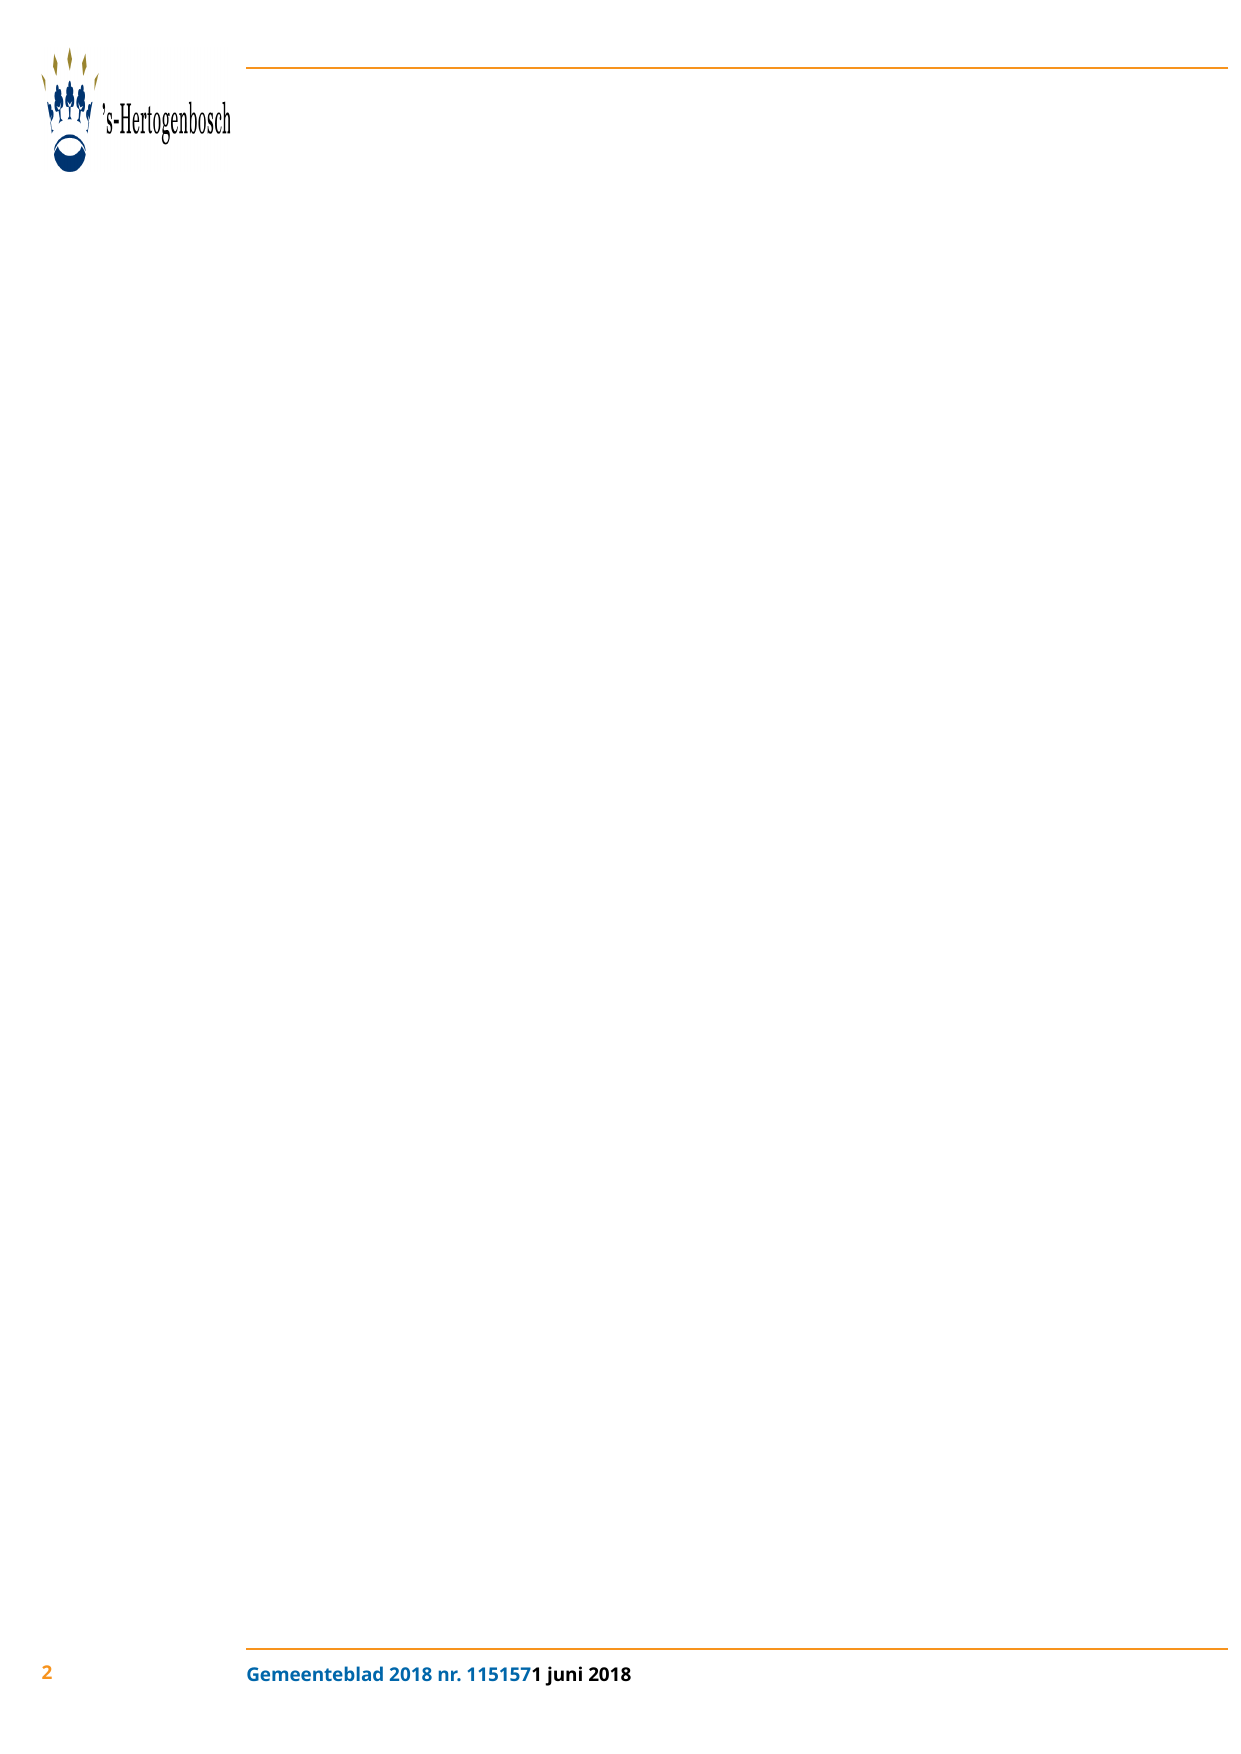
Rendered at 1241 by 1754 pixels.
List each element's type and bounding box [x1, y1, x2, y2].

picture [41, 47, 231, 172]
